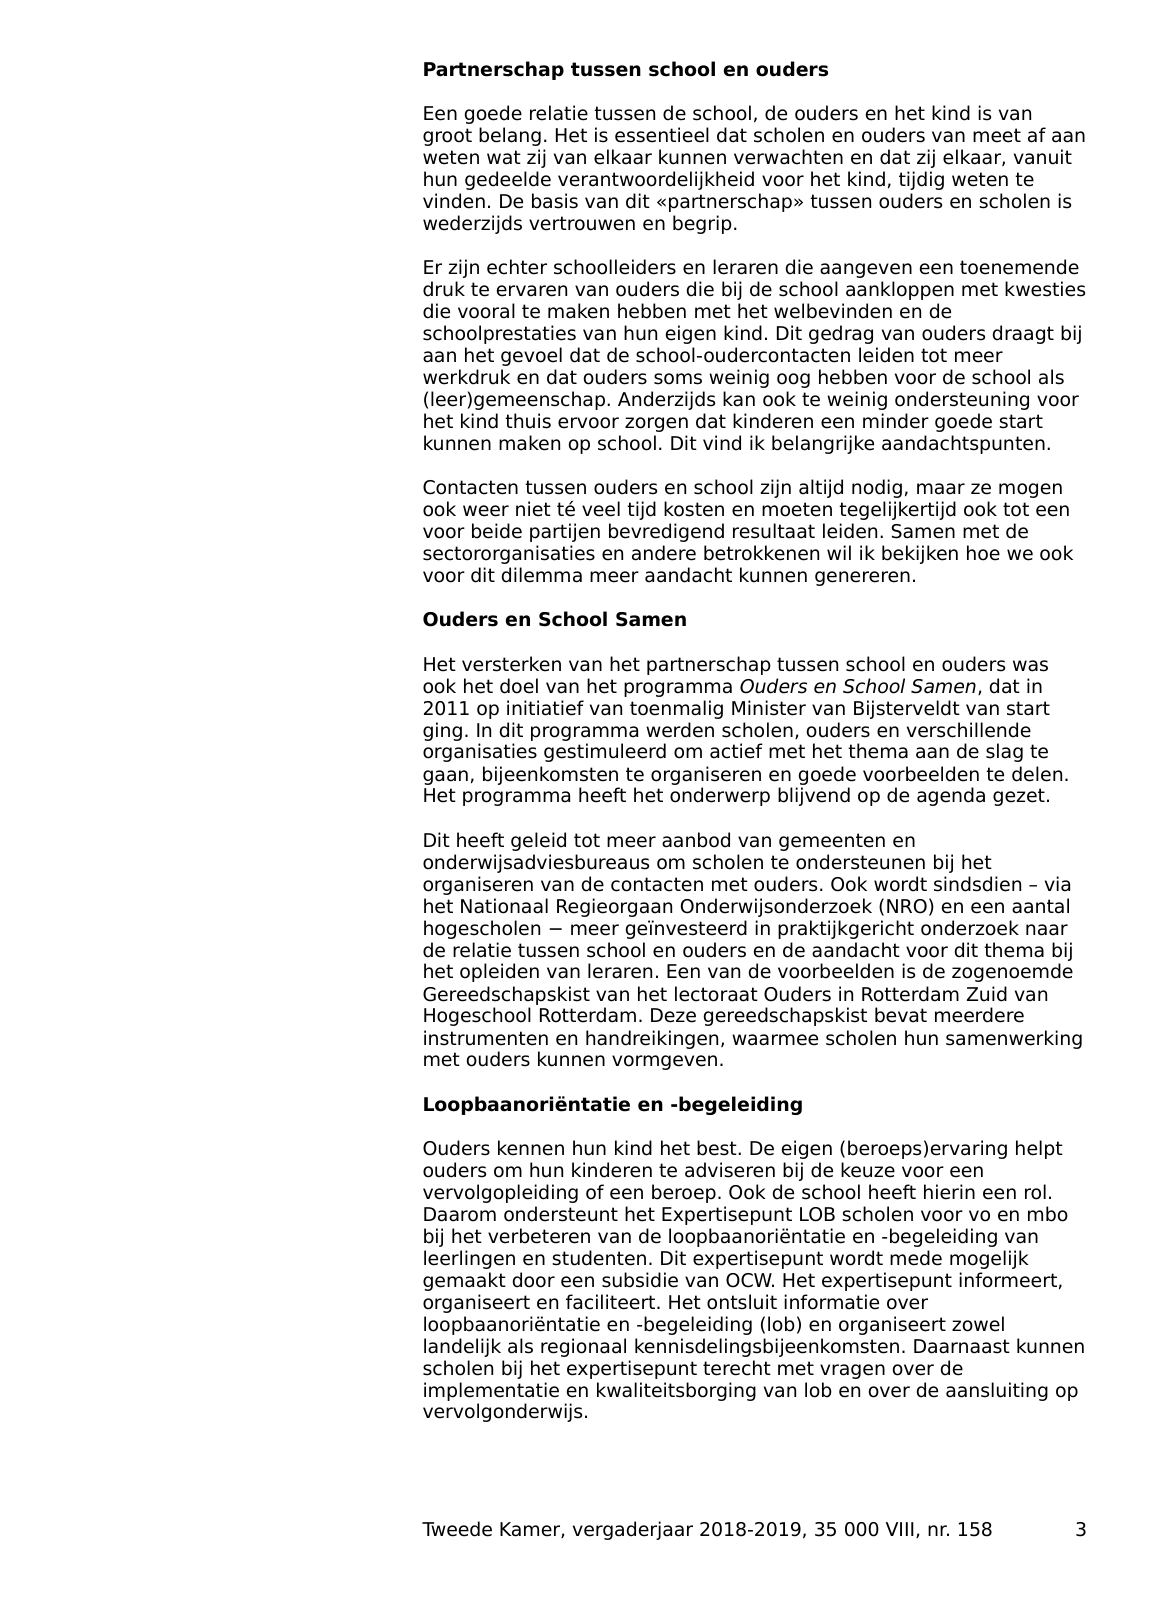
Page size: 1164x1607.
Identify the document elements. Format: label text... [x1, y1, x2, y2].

subtitle Partnerschap tussen school en ouders [422, 59, 1087, 81]
text Een goede relatie tussen de school, de ouders en het kind is van groot belang. Het is essentieel dat scholen en ouders van meet af aan weten wat zij van elkaar kunnen verwachten en dat zij elkaar, vanuit hun gedeelde verantwoordelijkheid voor het kind, tijdig weten te vinden. De basis van dit «partnerschap» tussen ouders en scholen is wederzijds vertrouwen en begrip. [422, 103, 1087, 235]
text Er zijn echter schoolleiders en leraren die aangeven een toenemende druk te ervaren van ouders die bij de school aankloppen met kwesties die vooral te maken hebben met het welbevinden en de schoolprestaties van hun eigen kind. Dit gedrag van ouders draagt bij aan het gevoel dat de school-oudercontacten leiden tot meer werkdruk en dat ouders soms weinig oog hebben voor de school als (leer)gemeenschap. Anderzijds kan ook te weinig ondersteuning voor het kind thuis ervoor zorgen dat kinderen een minder goede start kunnen maken op school. Dit vind ik belangrijke aandachtspunten. [422, 257, 1087, 455]
text Dit heeft geleid tot meer aanbod van gemeenten en onderwijsadviesbureaus om scholen te ondersteunen bij het organiseren van de contacten met ouders. Ook wordt sindsdien – via het Nationaal Regieorgaan Onderwijsonderzoek (NRO) en een aantal hogescholen − meer geïnvesteerd in praktijkgericht onderzoek naar de relatie tussen school en ouders en de aandacht voor dit thema bij het opleiden van leraren. Een van de voorbeelden is de zogenoemde Gereedschapskist van het lectoraat Ouders in Rotterdam Zuid van Hogeschool Rotterdam. Deze gereedschapskist bevat meerdere instrumenten en handreikingen, waarmee scholen hun samenwerking met ouders kunnen vormgeven. [422, 829, 1087, 1071]
text Contacten tussen ouders en school zijn altijd nodig, maar ze mogen ook weer niet té veel tijd kosten en moeten tegelijkertijd ook tot een voor beide partijen bevredigend resultaat leiden. Samen met de sectororganisaties en andere betrokkenen wil ik bekijken hoe we ook voor dit dilemma meer aandacht kunnen genereren. [422, 477, 1087, 587]
subtitle Loopbaanoriëntatie en -begeleiding [422, 1093, 1087, 1116]
subtitle Ouders en School Samen [422, 609, 1087, 631]
text Ouders kennen hun kind het best. De eigen (beroeps)ervaring helpt ouders om hun kinderen te adviseren bij de keuze voor een vervolgopleiding of een beroep. Ook de school heeft hierin een rol. Daarom ondersteunt het Expertisepunt LOB scholen voor vo en mbo bij het verbeteren van de loopbaanoriëntatie en -begeleiding van leerlingen en studenten. Dit expertisepunt wordt mede mogelijk gemaakt door een subsidie van OCW. Het expertisepunt informeert, organiseert en faciliteert. Het ontsluit informatie over loopbaanoriëntatie en -begeleiding (lob) en organiseert zowel landelijk als regionaal kennisdelingsbijeenkomsten. Daarnaast kunnen scholen bij het expertisepunt terecht met vragen over de implementatie en kwaliteitsborging van lob en over de aansluiting op vervolgonderwijs. [422, 1138, 1087, 1423]
text Het versterken van het partnerschap tussen school en ouders was ook het doel van het programma Ouders en School Samen, dat in 2011 op initiatief van toenmalig Minister van Bijsterveldt van start ging. In dit programma werden scholen, ouders en verschillende organisaties gestimuleerd om actief met het thema aan de slag te gaan, bijeenkomsten te organiseren en goede voorbeelden te delen. Het programma heeft het onderwerp blijvend op de agenda gezet. [422, 653, 1087, 807]
